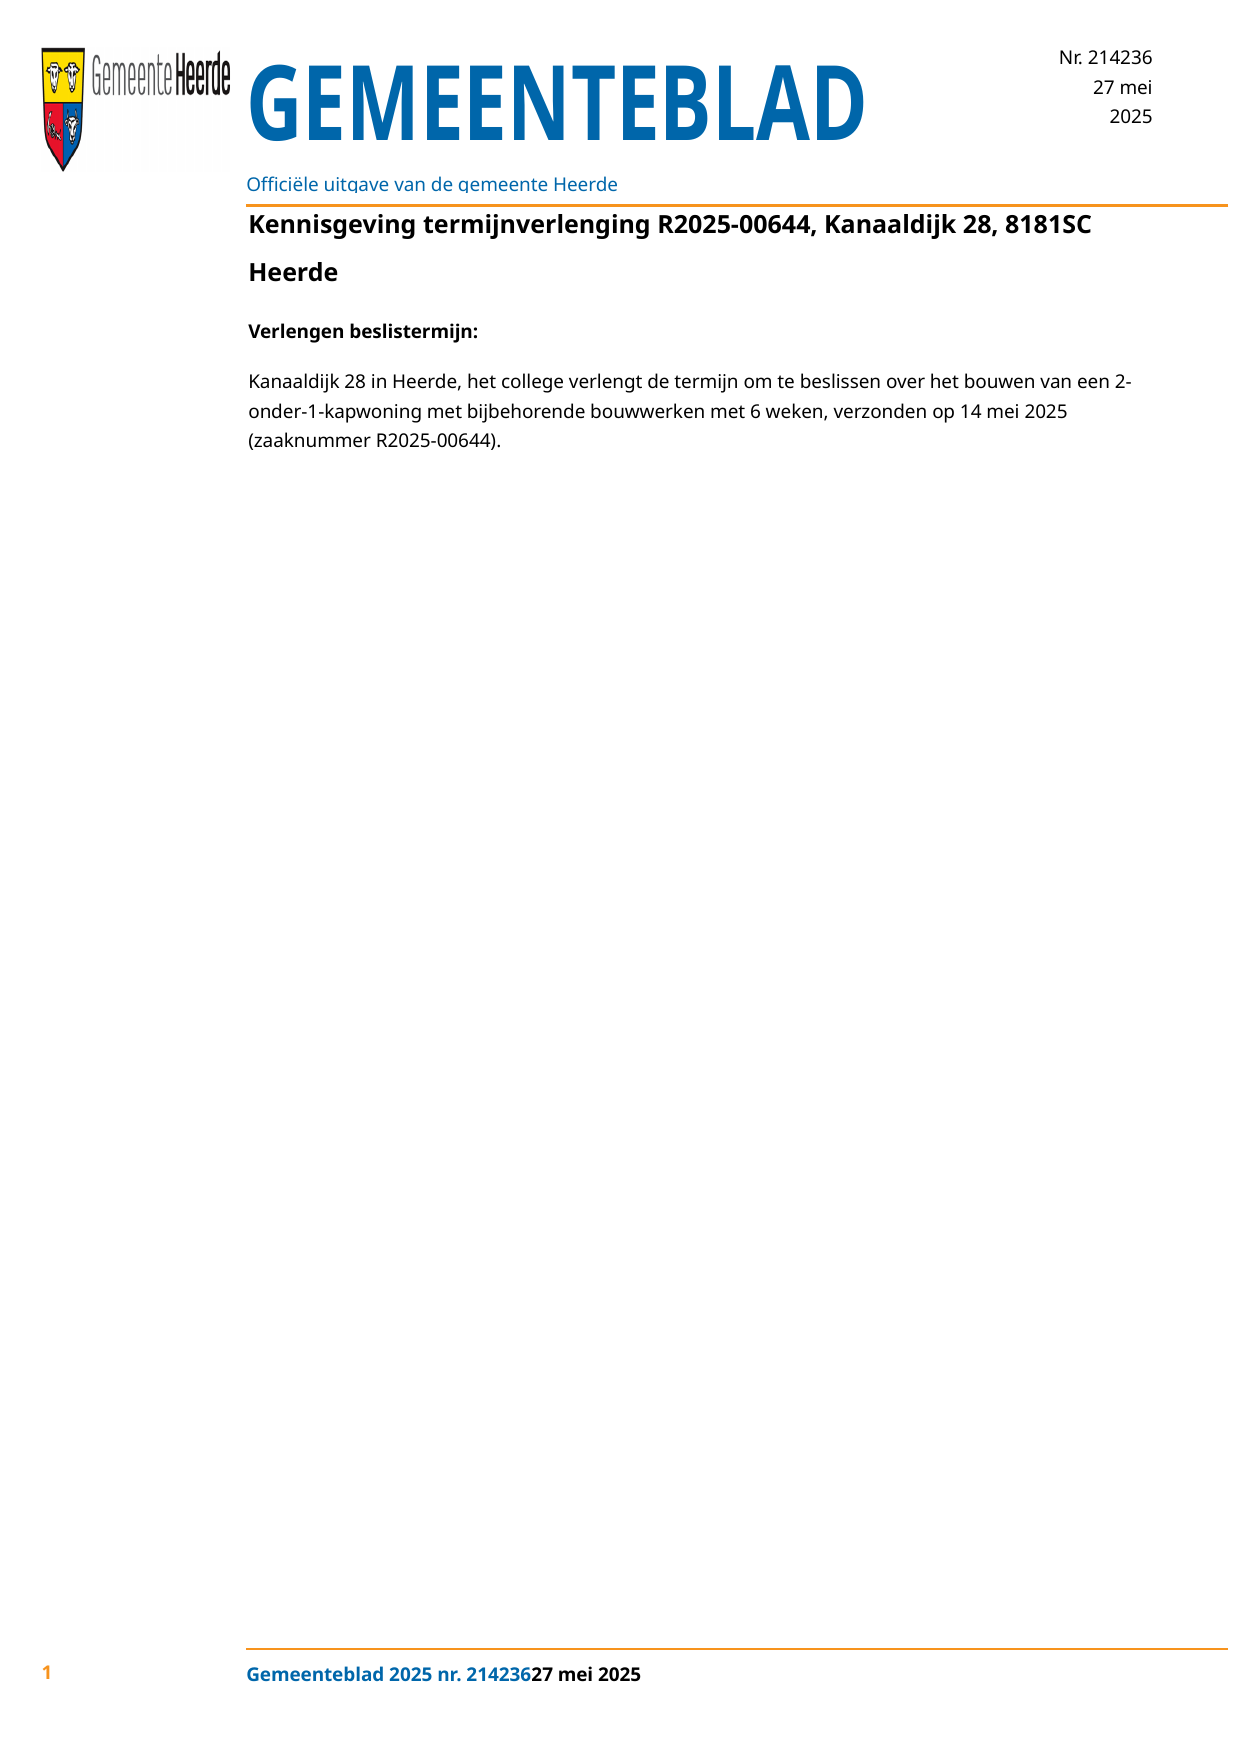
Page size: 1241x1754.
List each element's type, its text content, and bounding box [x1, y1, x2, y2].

picture [41, 47, 231, 172]
text Kanaaldijk 28 in Heerde, het college verlengt de termijn om te beslissen over het bouwen van een 2-onder-1-kapwoning met bijbehorende bouwwerken met 6 weken, verzonden op 14 mei 2025 (zaaknummer R2025-00644). [248, 368, 1152, 453]
text Verlengen beslistermijn: [248, 318, 1152, 344]
text Kennisgeving termijnverlenging R2025-00644, Kanaaldijk 28, 8181SC Heerde [248, 207, 1152, 288]
